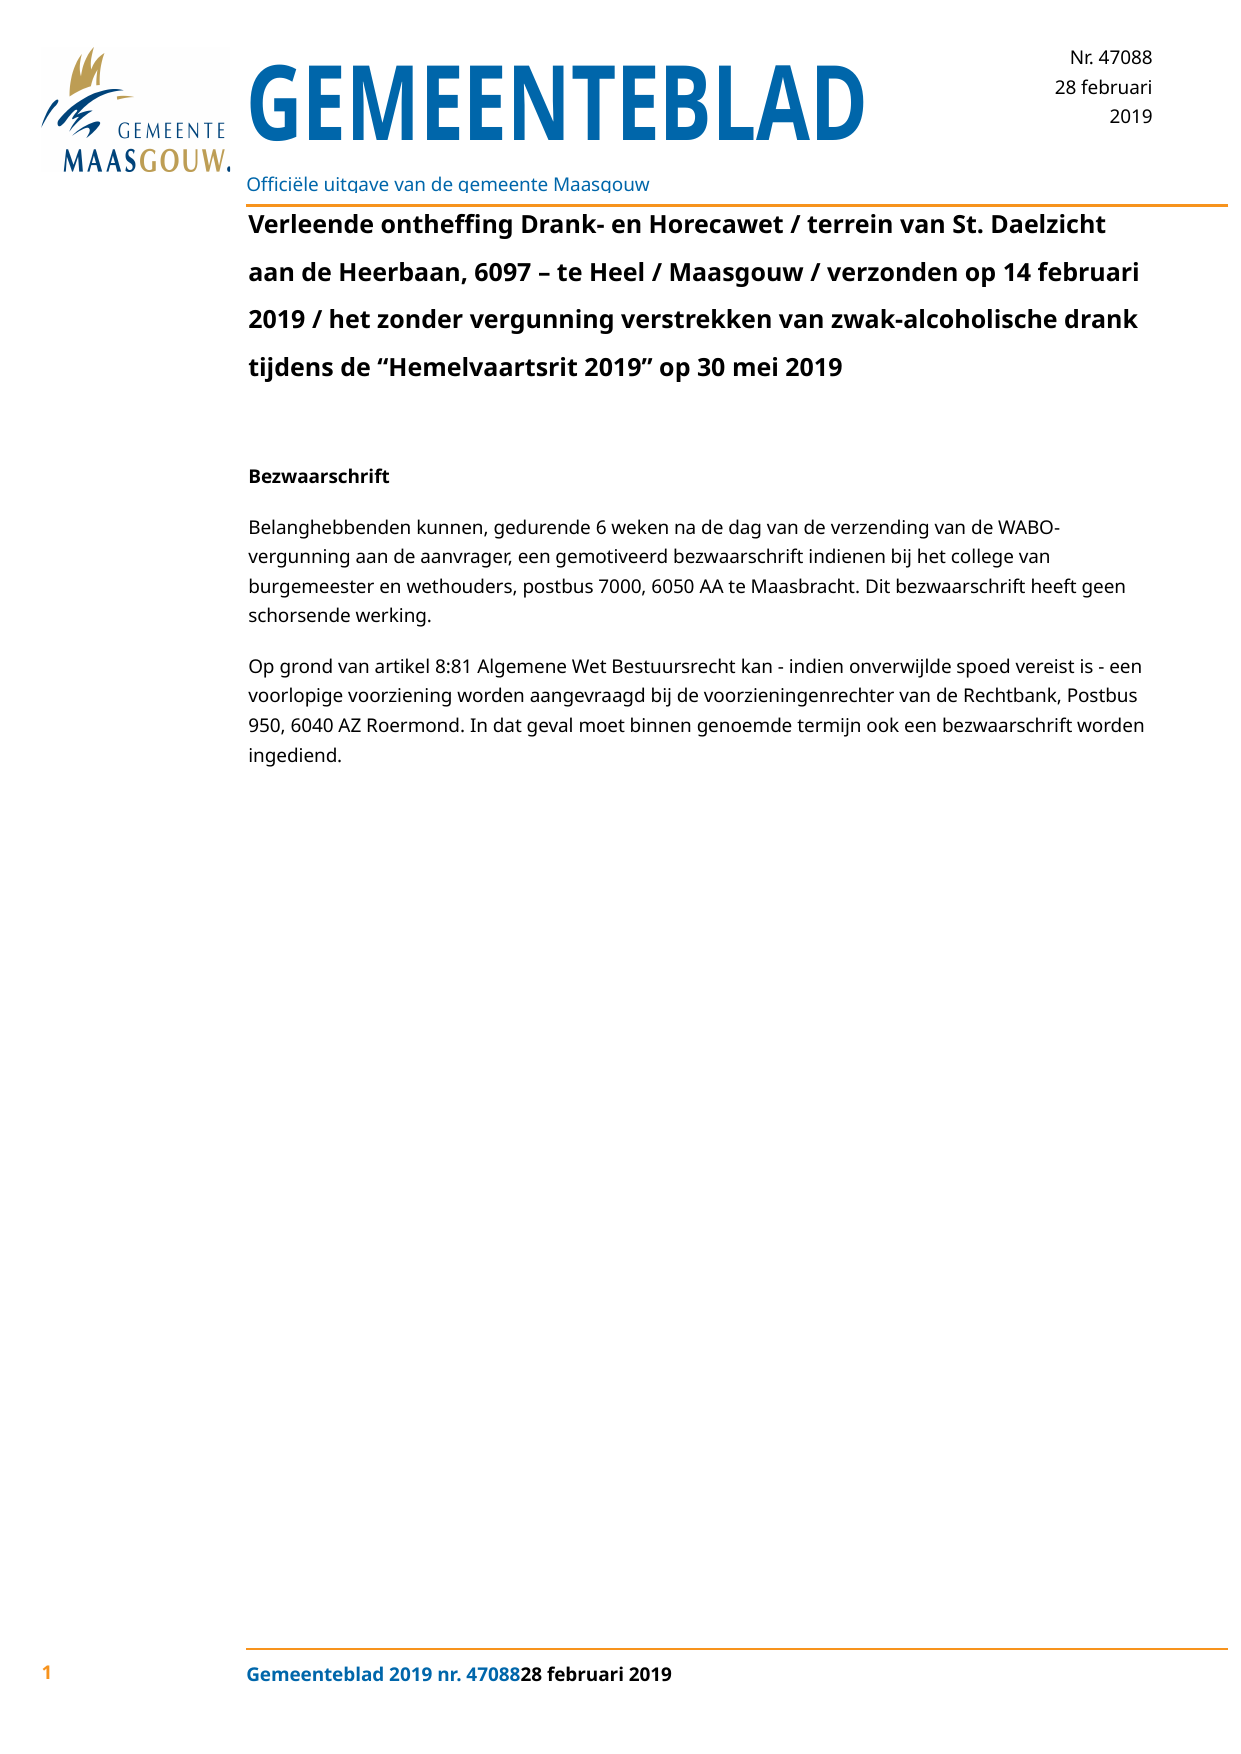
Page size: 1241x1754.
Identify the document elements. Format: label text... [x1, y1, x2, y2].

text Verleende ontheffing Drank- en Horecawet / terrein van St. Daelzicht aan de Heerbaan, 6097 – te Heel / Maasgouw / verzonden op 14 februari 2019 / het zonder vergunning verstrekken van zwak-alcoholische drank tijdens de “Hemelvaartsrit 2019” op 30 mei 2019 [248, 207, 1152, 384]
text Bezwaarschrift [248, 463, 1152, 489]
picture [41, 47, 231, 172]
text Op grond van artikel 8:81 Algemene Wet Bestuursrecht kan - indien onverwijlde spoed vereist is - een voorlopige voorziening worden aangevraagd bij de voorzieningenrechter van de Rechtbank, Postbus 950, 6040 AZ Roermond. In dat geval moet binnen genoemde termijn ook een bezwaarschrift worden ingediend. [248, 653, 1152, 768]
text Belanghebbenden kunnen, gedurende 6 weken na de dag van de verzending van de WABO-vergunning aan de aanvrager, een gemotiveerd bezwaarschrift indienen bij het college van burgemeester en wethouders, postbus 7000, 6050 AA te Maasbracht. Dit bezwaarschrift heeft geen schorsende werking. [248, 514, 1152, 628]
